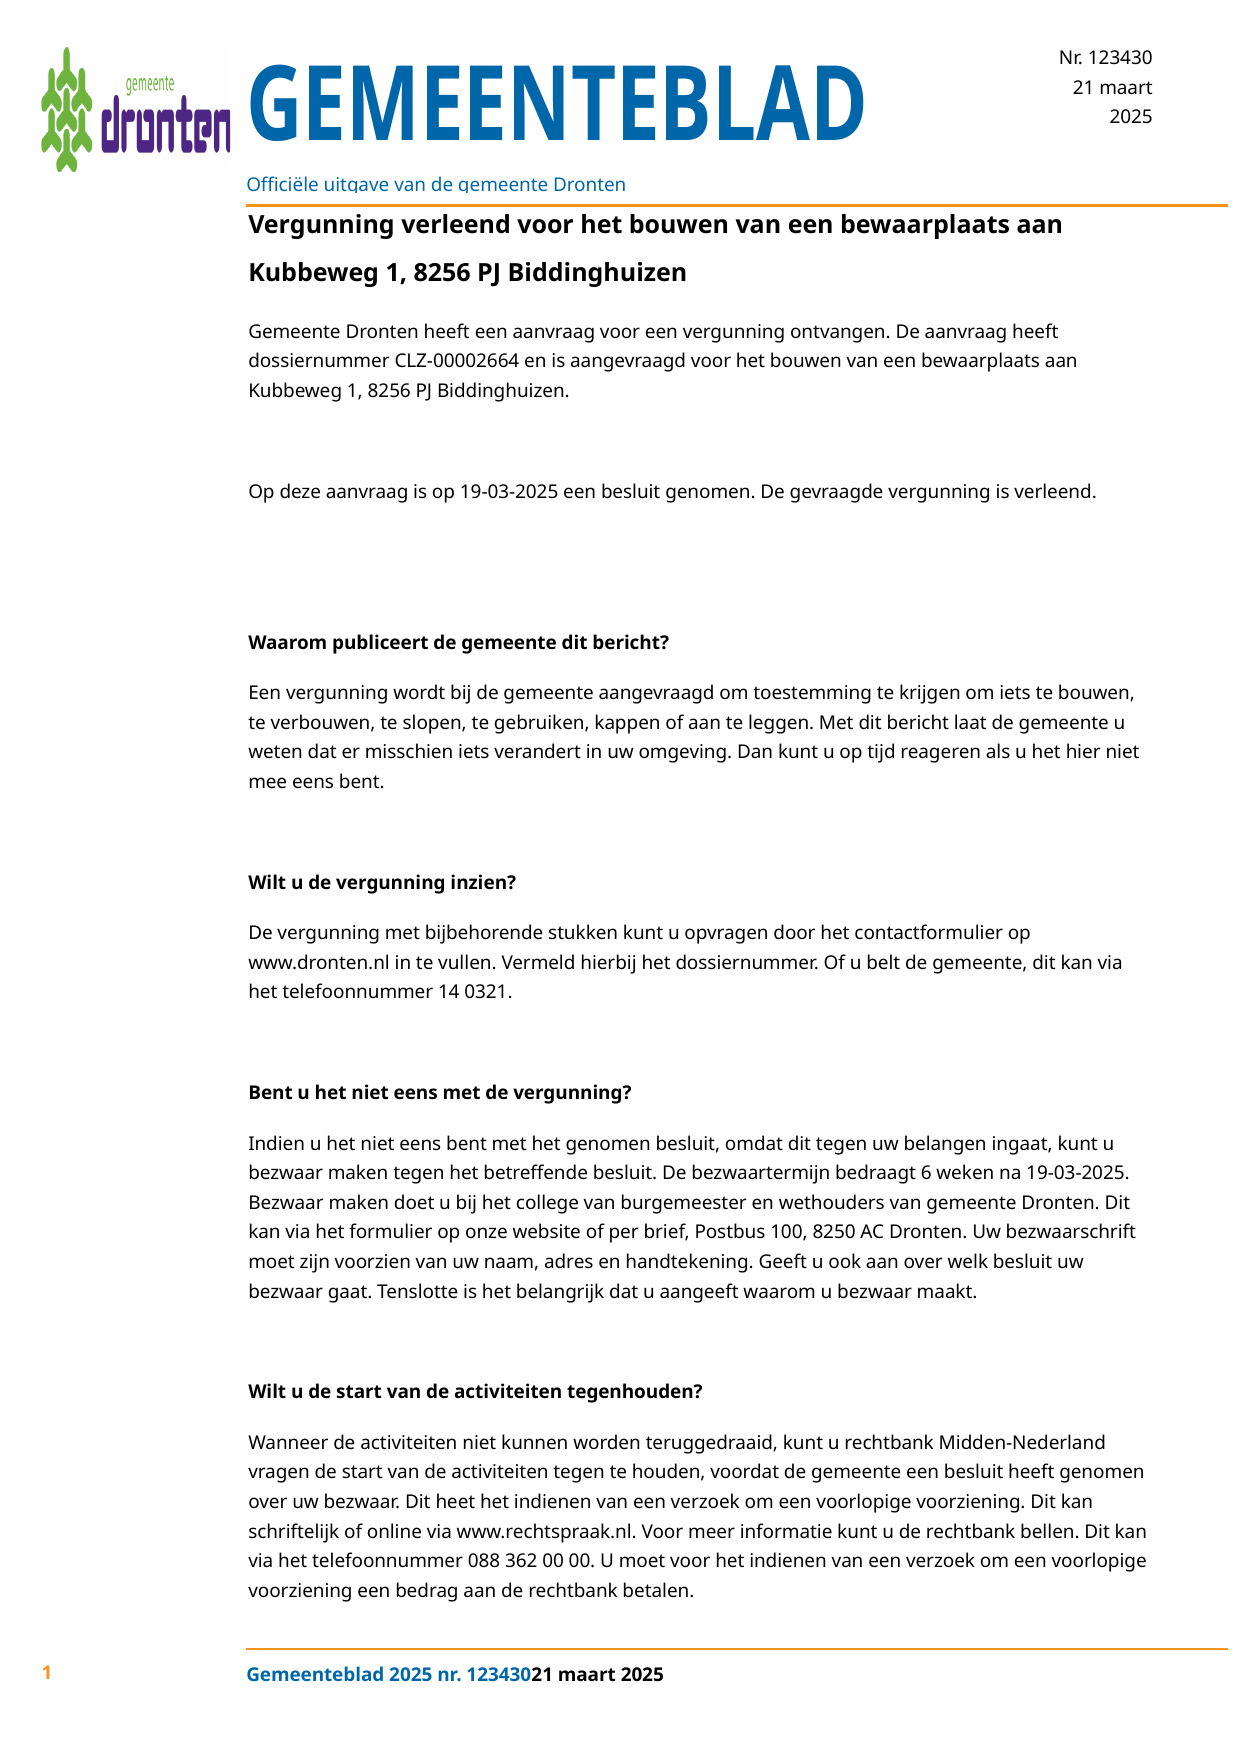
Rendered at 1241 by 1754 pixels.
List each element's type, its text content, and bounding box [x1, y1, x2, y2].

text Wilt u de start van de activiteiten tegenhouden? [248, 1379, 1152, 1404]
text Op deze aanvraag is op 19-03-2025 een besluit genomen. De gevraagde vergunning is verleend. [248, 478, 1152, 504]
text Vergunning verleend voor het bouwen van een bewaarplaats aan Kubbeweg 1, 8256 PJ Biddinghuizen [248, 207, 1152, 288]
text Bent u het niet eens met de vergunning? [248, 1079, 1152, 1105]
text Indien u het niet eens bent met het genomen besluit, omdat dit tegen uw belangen ingaat, kunt u bezwaar maken tegen het betreffende besluit. De bezwaartermijn bedraagt 6 weken na 19-03-2025. Bezwaar maken doet u bij het college van burgemeester en wethouders van gemeente Dronten. Dit kan via het formulier op onze website of per brief, Postbus 100, 8250 AC Dronten. Uw bezwaarschrift moet zijn voorzien van uw naam, adres en handtekening. Geeft u ook aan over welk besluit uw bezwaar gaat. Tenslotte is het belangrijk dat u aangeeft waarom u bezwaar maakt. [248, 1130, 1152, 1304]
picture [41, 47, 231, 172]
text Gemeente Dronten heeft een aanvraag voor een vergunning ontvangen. De aanvraag heeft dossiernummer CLZ-00002664 en is aangevraagd voor het bouwen van een bewaarplaats aan Kubbeweg 1, 8256 PJ Biddinghuizen. [248, 318, 1152, 403]
text Waarom publiceert de gemeente dit bericht? [248, 629, 1152, 655]
text Wanneer de activiteiten niet kunnen worden teruggedraaid, kunt u rechtbank Midden-Nederland vragen de start van de activiteiten tegen te houden, voordat de gemeente een besluit heeft genomen over uw bezwaar. Dit heet het indienen van een verzoek om een voorlopige voorziening. Dit kan schriftelijk of online via www.rechtspraak.nl. Voor meer informatie kunt u de rechtbank bellen. Dit kan via het telefoonnummer 088 362 00 00. U moet voor het indienen van een verzoek om een voorlopige voorziening een bedrag aan de rechtbank betalen. [248, 1429, 1152, 1603]
text Een vergunning wordt bij de gemeente aangevraagd om toestemming te krijgen om iets te bouwen, te verbouwen, te slopen, te gebruiken, kappen of aan te leggen. Met dit bericht laat de gemeente u weten dat er misschien iets verandert in uw omgeving. Dan kunt u op tijd reageren als u het hier niet mee eens bent. [248, 679, 1152, 794]
text Wilt u de vergunning inzien? [248, 869, 1152, 895]
text De vergunning met bijbehorende stukken kunt u opvragen door het contactformulier op www.dronten.nl in te vullen. Vermeld hierbij het dossiernummer. Of u belt de gemeente, dit kan via het telefoonnummer 14 0321. [248, 919, 1152, 1004]
